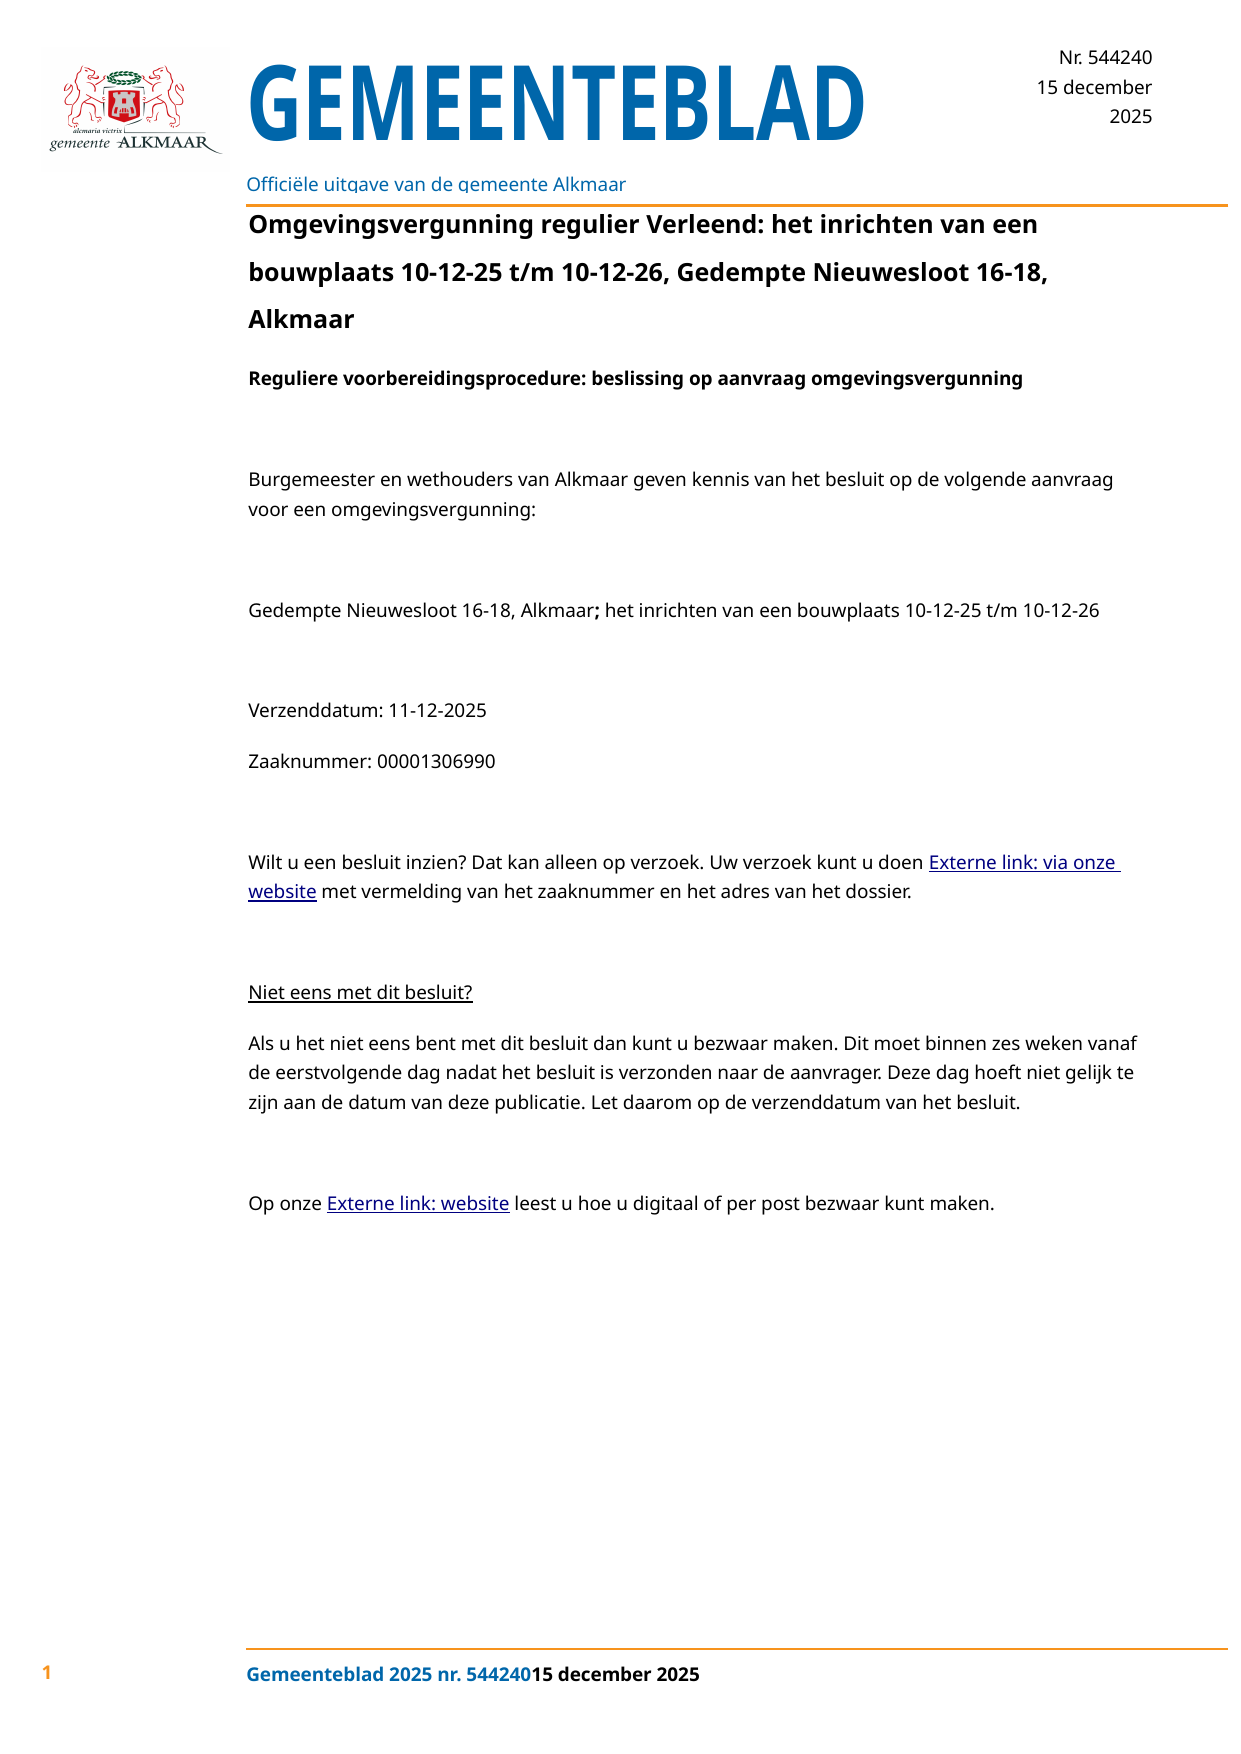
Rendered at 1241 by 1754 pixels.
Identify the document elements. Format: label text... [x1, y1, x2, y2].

text Verzenddatum: 11-12-2025 [248, 698, 1152, 723]
text Als u het niet eens bent met dit besluit dan kunt u bezwaar maken. Dit moet binnen zes weken vanaf de eerstvolgende dag nadat het besluit is verzonden naar de aanvrager. Deze dag hoeft niet gelijk te zijn aan de datum van deze publicatie. Let daarom op de verzenddatum van het besluit. [248, 1030, 1152, 1114]
text Burgemeester en wethouders van Alkmaar geven kennis van het besluit op de volgende aanvraag voor een omgevingsvergunning: [248, 466, 1152, 522]
text Omgevingsvergunning regulier Verleend: het inrichten van een bouwplaats 10-12-25 t/m 10-12-26, Gedempte Nieuwesloot 16-18, Alkmaar [248, 207, 1152, 336]
picture [41, 47, 231, 172]
text Gedempte Nieuwesloot 16-18, Alkmaar; het inrichten van een bouwplaats 10-12-25 t/m 10-12-26 [248, 597, 1152, 622]
text Zaaknummer: 00001306990 [248, 748, 1152, 774]
text Op onze Externe link: website leest u hoe u digitaal of per post bezwaar kunt maken. [248, 1190, 1152, 1215]
text Wilt u een besluit inzien? Dat kan alleen op verzoek. Uw verzoek kunt u doen Externe link: via onze website met vermelding van het zaaknummer en het adres van het dossier. [248, 849, 1152, 904]
text Niet eens met dit besluit? [248, 979, 1152, 1005]
text Reguliere voorbereidingsprocedure: beslissing op aanvraag omgevingsvergunning [248, 366, 1152, 391]
